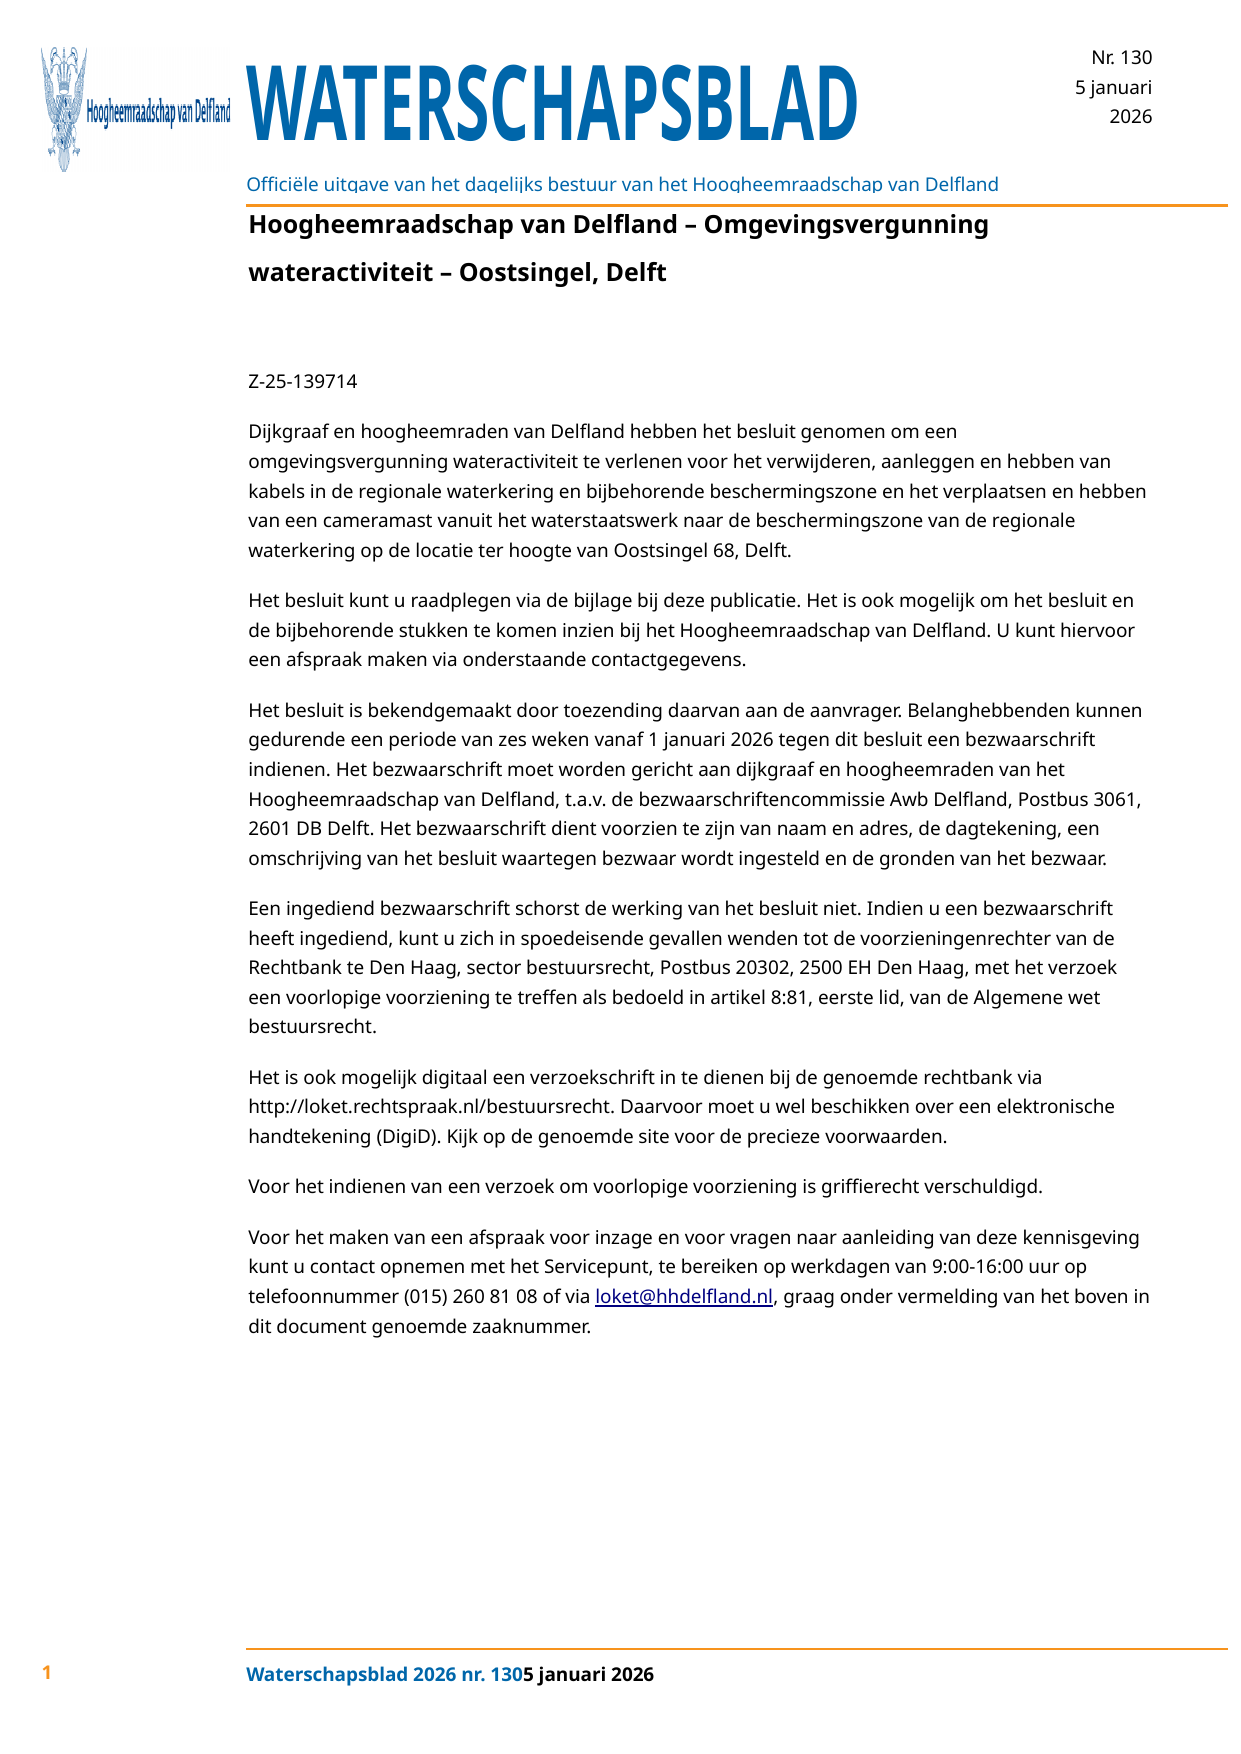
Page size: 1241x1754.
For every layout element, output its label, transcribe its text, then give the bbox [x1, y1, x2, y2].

text Voor het indienen van een verzoek om voorlopige voorziening is griffierecht verschuldigd. [248, 1174, 1152, 1199]
text Het besluit is bekendgemaakt door toezending daarvan aan de aanvrager. Belanghebbenden kunnen gedurende een periode van zes weken vanaf 1 januari 2026 tegen dit besluit een bezwaarschrift indienen. Het bezwaarschrift moet worden gericht aan dijkgraaf en hoogheemraden van het Hoogheemraadschap van Delfland, t.a.v. de bezwaarschriftencommissie Awb Delfland, Postbus 3061, 2601 DB Delft. Het bezwaarschrift dient voorzien te zijn van naam en adres, de dagtekening, een omschrijving van het besluit waartegen bezwaar wordt ingesteld en de gronden van het bezwaar. [248, 697, 1152, 871]
text Voor het maken van een afspraak voor inzage en voor vragen naar aanleiding van deze kennisgeving kunt u contact opnemen met het Servicepunt, te bereiken op werkdagen van 9:00-16:00 uur op telefoonnummer (015) 260 81 08 of via loket@hhdelfland.nl, graag onder vermelding van het boven in dit document genoemde zaaknummer. [248, 1224, 1152, 1339]
picture [41, 47, 231, 172]
text Z-25-139714 [248, 368, 1152, 394]
text Hoogheemraadschap van Delfland – Omgevingsvergunning wateractiviteit – Oostsingel, Delft [248, 207, 1152, 288]
text Een ingediend bezwaarschrift schorst de werking van het besluit niet. Indien u een bezwaarschrift heeft ingediend, kunt u zich in spoedeisende gevallen wenden tot de voorzieningenrechter van de Rechtbank te Den Haag, sector bestuursrecht, Postbus 20302, 2500 EH Den Haag, met het verzoek een voorlopige voorziening te treffen als bedoeld in artikel 8:81, eerste lid, van de Algemene wet bestuursrecht. [248, 895, 1152, 1039]
text Het is ook mogelijk digitaal een verzoekschrift in te dienen bij de genoemde rechtbank via http://loket.rechtspraak.nl/bestuursrecht. Daarvoor moet u wel beschikken over een elektronische handtekening (DigiD). Kijk op de genoemde site voor de precieze voorwaarden. [248, 1064, 1152, 1149]
text Het besluit kunt u raadplegen via de bijlage bij deze publicatie. Het is ook mogelijk om het besluit en de bijbehorende stukken te komen inzien bij het Hoogheemraadschap van Delfland. U kunt hiervoor een afspraak maken via onderstaande contactgegevens. [248, 587, 1152, 672]
text Dijkgraaf en hoogheemraden van Delfland hebben het besluit genomen om een omgevingsvergunning wateractiviteit te verlenen voor het verwijderen, aanleggen en hebben van kabels in de regionale waterkering en bijbehorende beschermingszone en het verplaatsen en hebben van een cameramast vanuit het waterstaatswerk naar de beschermingszone van de regionale waterkering op de locatie ter hoogte van Oostsingel 68, Delft. [248, 419, 1152, 563]
